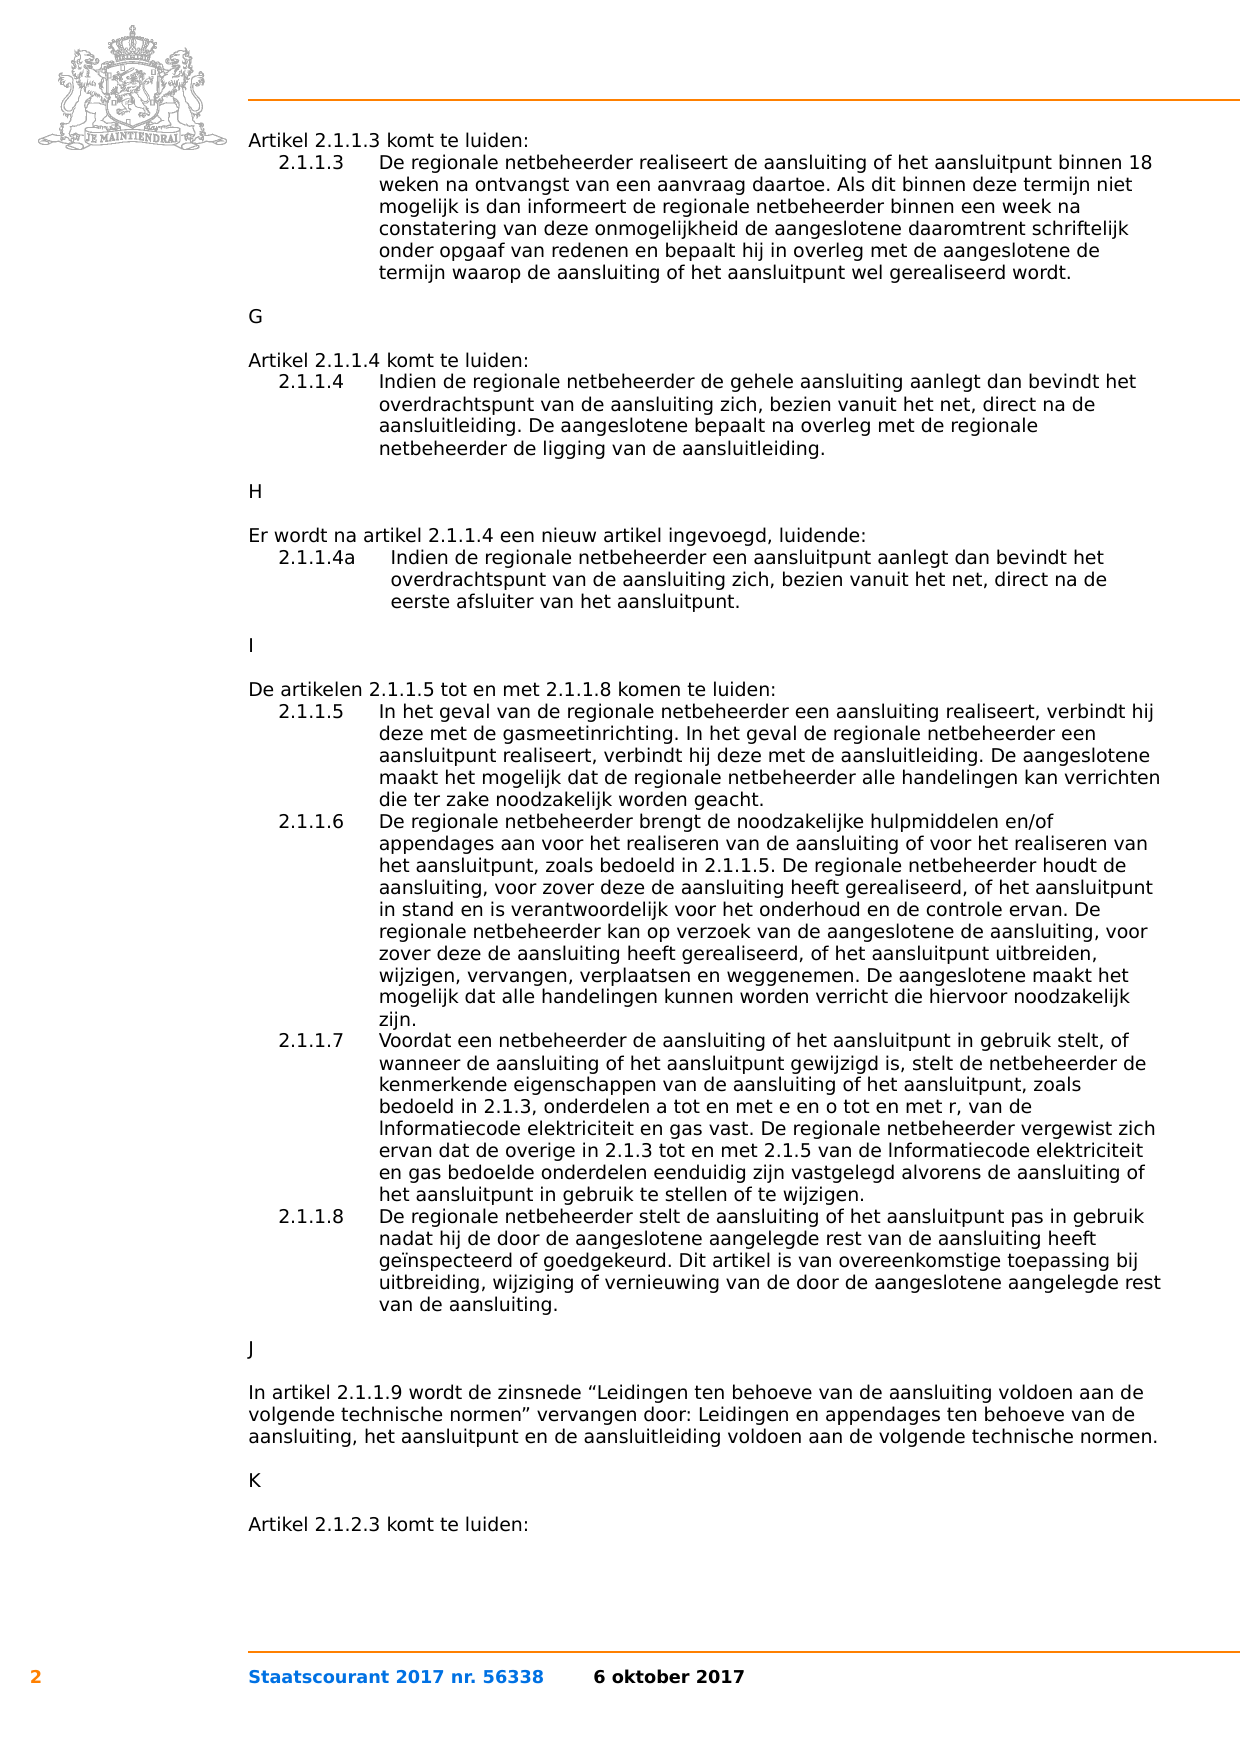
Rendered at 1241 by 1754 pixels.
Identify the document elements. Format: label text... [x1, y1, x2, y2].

text K [248, 1470, 1163, 1492]
text 2.1.1.4 Indien de regionale netbeheerder de gehele aansluiting aanlegt dan bevindt het overdrachtspunt van de aansluiting zich, bezien vanuit het net, direct na de aansluitleiding. De aangeslotene bepaalt na overleg met de regionale netbeheerder de ligging van de aansluitleiding. [278, 371, 1163, 459]
text Artikel 2.1.1.4 komt te luiden: [248, 349, 1163, 371]
text H [248, 481, 1163, 503]
text G [248, 306, 1163, 328]
text 2.1.1.5 In het geval van de regionale netbeheerder een aansluiting realiseert, verbindt hij deze met de gasmeetinrichting. In het geval de regionale netbeheerder een aansluitpunt realiseert, verbindt hij deze met de aansluitleiding. De aangeslotene maakt het mogelijk dat de regionale netbeheerder alle handelingen kan verrichten die ter zake noodzakelijk worden geacht. [278, 701, 1163, 811]
text I [248, 635, 1163, 657]
text Artikel 2.1.1.3 komt te luiden: [248, 130, 1163, 152]
text De artikelen 2.1.1.5 tot en met 2.1.1.8 komen te luiden: [248, 679, 1163, 701]
text 2.1.1.4a Indien de regionale netbeheerder een aansluitpunt aanlegt dan bevindt het overdrachtspunt van de aansluiting zich, bezien vanuit het net, direct na de eerste afsluiter van het aansluitpunt. [278, 547, 1163, 613]
text In artikel 2.1.1.9 wordt de zinsnede “Leidingen ten behoeve van de aansluiting voldoen aan de volgende technische normen” vervangen door: Leidingen en appendages ten behoeve van de aansluiting, het aansluitpunt en de aansluitleiding voldoen aan de volgende technische normen. [248, 1382, 1163, 1448]
text Artikel 2.1.2.3 komt te luiden: [248, 1513, 1163, 1536]
picture [38, 25, 227, 150]
text 2.1.1.8 De regionale netbeheerder stelt de aansluiting of het aansluitpunt pas in gebruik nadat hij de door de aangeslotene aangelegde rest van de aansluiting heeft geïnspecteerd of goedgekeurd. Dit artikel is van overeenkomstige toepassing bij uitbreiding, wijziging of vernieuwing van de door de aangeslotene aangelegde rest van de aansluiting. [278, 1206, 1163, 1316]
text 2.1.1.6 De regionale netbeheerder brengt de noodzakelijke hulpmiddelen en/of appendages aan voor het realiseren van de aansluiting of voor het realiseren van het aansluitpunt, zoals bedoeld in 2.1.1.5. De regionale netbeheerder houdt de aansluiting, voor zover deze de aansluiting heeft gerealiseerd, of het aansluitpunt in stand en is verantwoordelijk voor het onderhoud en de controle ervan. De regionale netbeheerder kan op verzoek van de aangeslotene de aansluiting, voor zover deze de aansluiting heeft gerealiseerd, of het aansluitpunt uitbreiden, wijzigen, vervangen, verplaatsen en weggenemen. De aangeslotene maakt het mogelijk dat alle handelingen kunnen worden verricht die hiervoor noodzakelijk zijn. [278, 811, 1163, 1030]
text J [248, 1338, 1163, 1360]
text 2.1.1.7 Voordat een netbeheerder de aansluiting of het aansluitpunt in gebruik stelt, of wanneer de aansluiting of het aansluitpunt gewijzigd is, stelt de netbeheerder de kenmerkende eigenschappen van de aansluiting of het aansluitpunt, zoals bedoeld in 2.1.3, onderdelen a tot en met e en o tot en met r, van de lnformatiecode elektriciteit en gas vast. De regionale netbeheerder vergewist zich ervan dat de overige in 2.1.3 tot en met 2.1.5 van de lnformatiecode elektriciteit en gas bedoelde onderdelen eenduidig zijn vastgelegd alvorens de aansluiting of het aansluitpunt in gebruik te stellen of te wijzigen. [278, 1030, 1163, 1206]
text 2.1.1.3 De regionale netbeheerder realiseert de aansluiting of het aansluitpunt binnen 18 weken na ontvangst van een aanvraag daartoe. Als dit binnen deze termijn niet mogelijk is dan informeert de regionale netbeheerder binnen een week na constatering van deze onmogelijkheid de aangeslotene daaromtrent schriftelijk onder opgaaf van redenen en bepaalt hij in overleg met de aangeslotene de termijn waarop de aansluiting of het aansluitpunt wel gerealiseerd wordt. [278, 152, 1163, 284]
text Er wordt na artikel 2.1.1.4 een nieuw artikel ingevoegd, luidende: [248, 525, 1163, 547]
